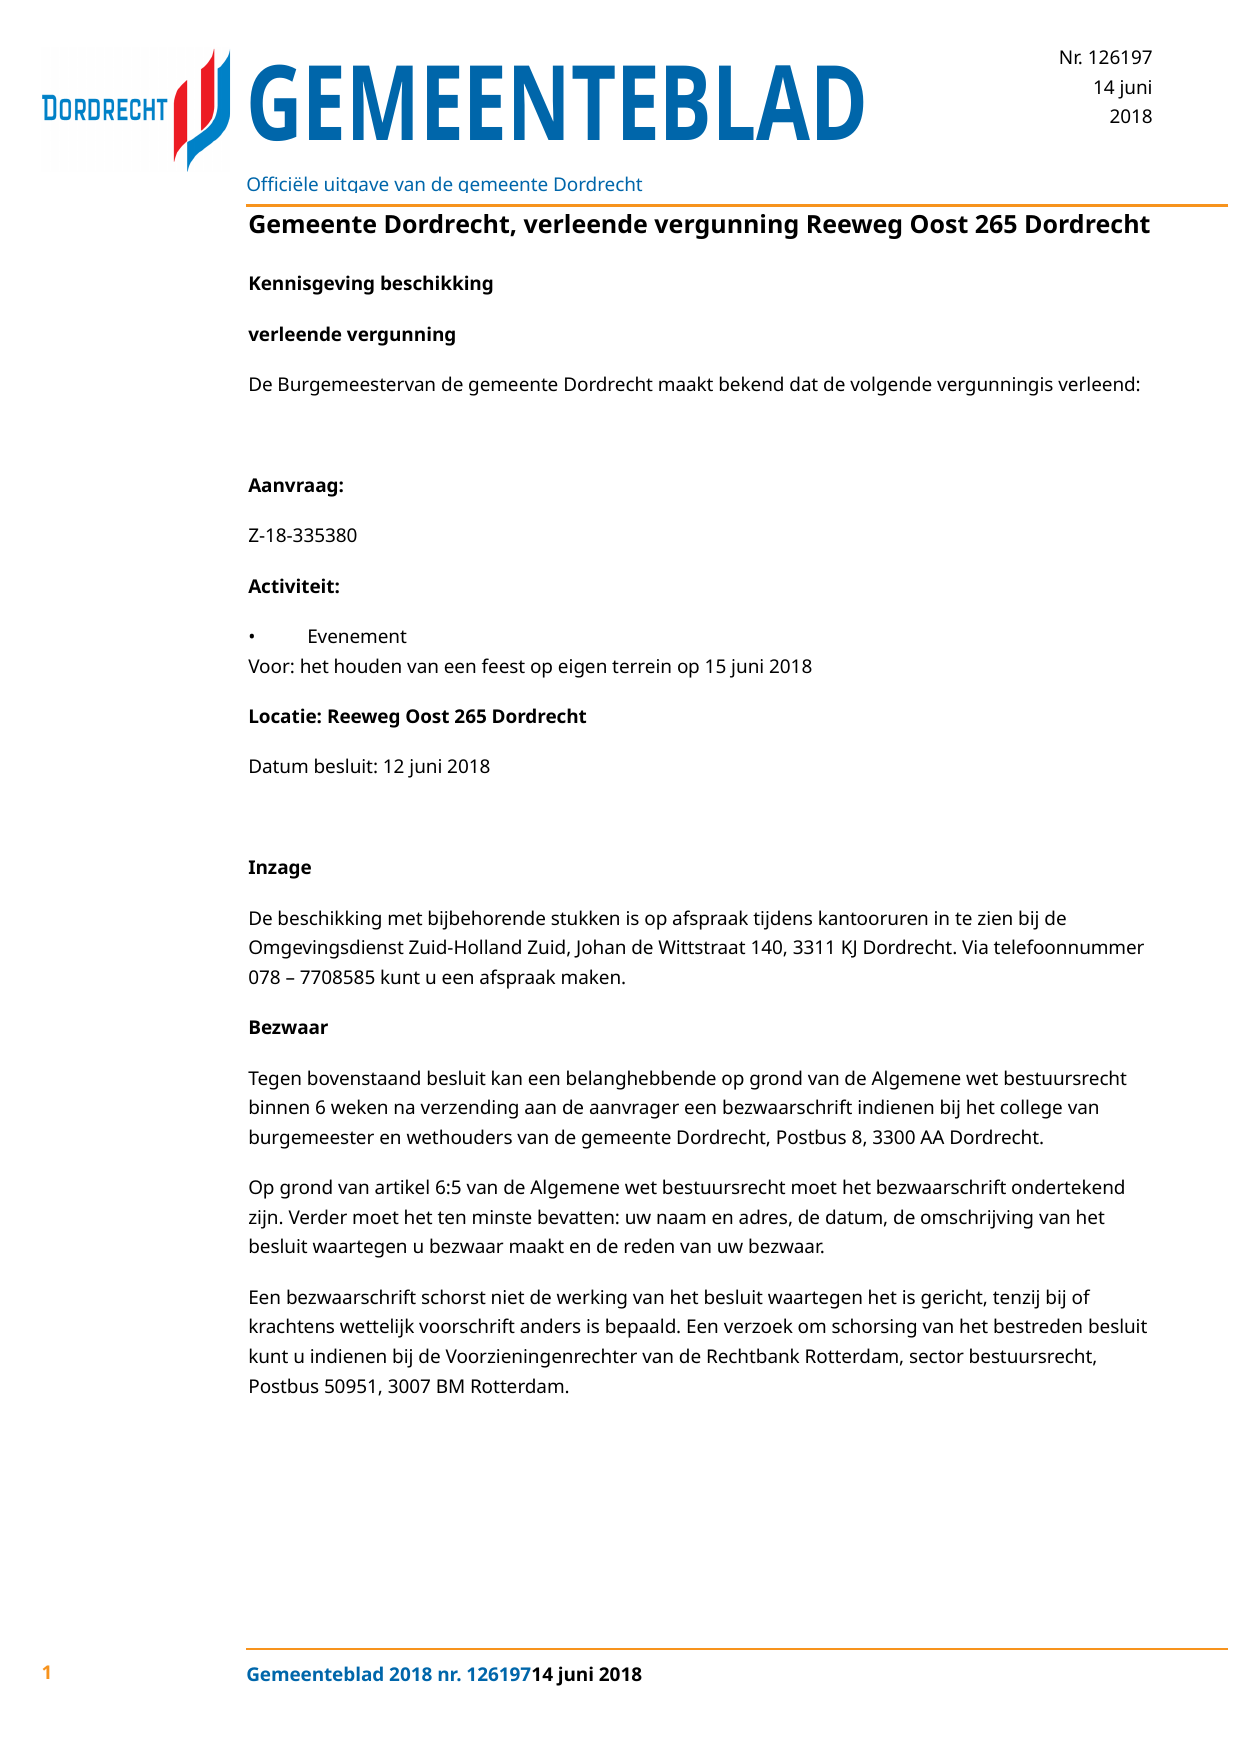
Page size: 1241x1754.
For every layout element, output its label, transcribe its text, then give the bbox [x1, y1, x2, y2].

text Voor: het houden van een feest op eigen terrein op 15 juni 2018 [248, 653, 1152, 678]
text Bezwaar [248, 1014, 1152, 1040]
text Gemeente Dordrecht, verleende vergunning Reeweg Oost 265 Dordrecht [248, 207, 1152, 241]
text Tegen bovenstaand besluit kan een belanghebbende op grond van de Algemene wet bestuursrecht binnen 6 weken na verzending aan de aanvrager een bezwaarschrift indienen bij het college van burgemeester en wethouders van de gemeente Dordrecht, Postbus 8, 3300 AA Dordrecht. [248, 1065, 1152, 1150]
picture [41, 47, 231, 172]
text De Burgemeestervan de gemeente Dordrecht maakt bekend dat de volgende vergunningis verleend: [248, 371, 1152, 397]
text Z-18-335380 [248, 522, 1152, 548]
text Kennisgeving beschikking [248, 270, 1152, 296]
text Inzage [248, 854, 1152, 880]
text Aanvraag: [248, 472, 1152, 498]
text Een bezwaarschrift schorst niet de werking van het besluit waartegen het is gericht, tenzij bij of krachtens wettelijk voorschrift anders is bepaald. Een verzoek om schorsing van het bestreden besluit kunt u indienen bij de Voorzieningenrechter van de Rechtbank Rotterdam, sector bestuursrecht, Postbus 50951, 3007 BM Rotterdam. [248, 1284, 1152, 1398]
list Evenement [248, 623, 1152, 649]
text Datum besluit: 12 juni 2018 [248, 754, 1152, 779]
text Op grond van artikel 6:5 van de Algemene wet bestuursrecht moet het bezwaarschrift ondertekend zijn. Verder moet het ten minste bevatten: uw naam en adres, de datum, de omschrijving van het besluit waartegen u bezwaar maakt en de reden van uw bezwaar. [248, 1174, 1152, 1259]
text Locatie: Reeweg Oost 265 Dordrecht [248, 703, 1152, 729]
text verleende vergunning [248, 321, 1152, 346]
text Activiteit: [248, 573, 1152, 598]
text De beschikking met bijbehorende stukken is op afspraak tijdens kantooruren in te zien bij de Omgevingsdienst Zuid-Holland Zuid, Johan de Wittstraat 140, 3311 KJ Dordrecht. Via telefoonnummer 078 – 7708585 kunt u een afspraak maken. [248, 905, 1152, 990]
